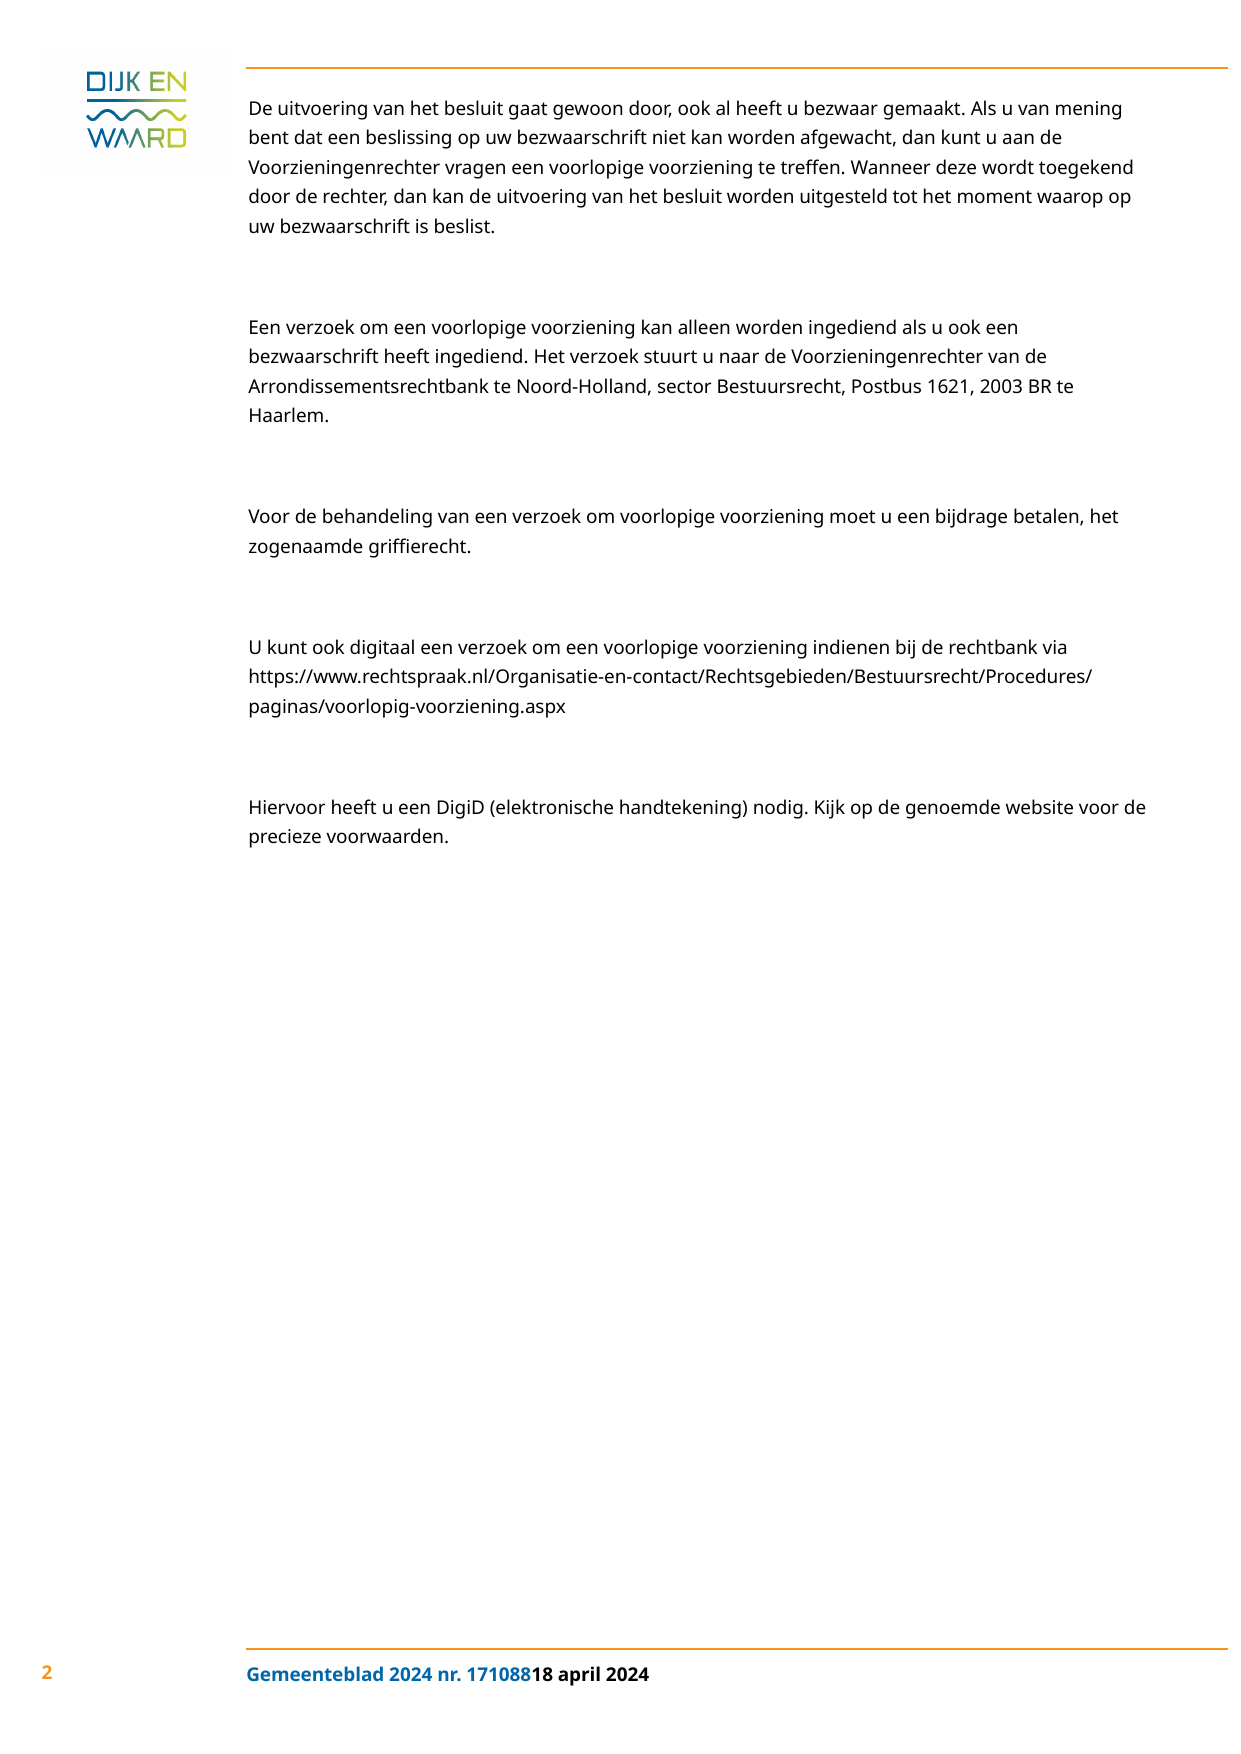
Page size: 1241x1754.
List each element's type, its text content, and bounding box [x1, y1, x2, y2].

text De uitvoering van het besluit gaat gewoon door, ook al heeft u bezwaar gemaakt. Als u van mening bent dat een beslissing op uw bezwaarschrift niet kan worden afgewacht, dan kunt u aan de Voorzieningenrechter vragen een voorlopige voorziening te treffen. Wanneer deze wordt toegekend door de rechter, dan kan de uitvoering van het besluit worden uitgesteld tot het moment waarop op uw bezwaarschrift is beslist. [248, 95, 1152, 239]
text Voor de behandeling van een verzoek om voorlopige voorziening moet u een bijdrage betalen, het zogenaamde griffierecht. [248, 503, 1152, 559]
text Hiervoor heeft u een DigiD (elektronische handtekening) nodig. Kijk op de genoemde website voor de precieze voorwaarden. [248, 794, 1152, 849]
text Een verzoek om een voorlopige voorziening kan alleen worden ingediend als u ook een bezwaarschrift heeft ingediend. Het verzoek stuurt u naar de Voorzieningenrechter van de Arrondissementsrechtbank te Noord-Holland, sector Bestuursrecht, Postbus 1621, 2003 BR te Haarlem. [248, 314, 1152, 428]
text U kunt ook digitaal een verzoek om een voorlopige voorziening indienen bij de rechtbank via https://www.rechtspraak.nl/Organisatie-en-contact/Rechtsgebieden/Bestuursrecht/Procedures/paginas/voorlopig-voorziening.aspx [248, 634, 1152, 719]
picture [41, 47, 231, 172]
